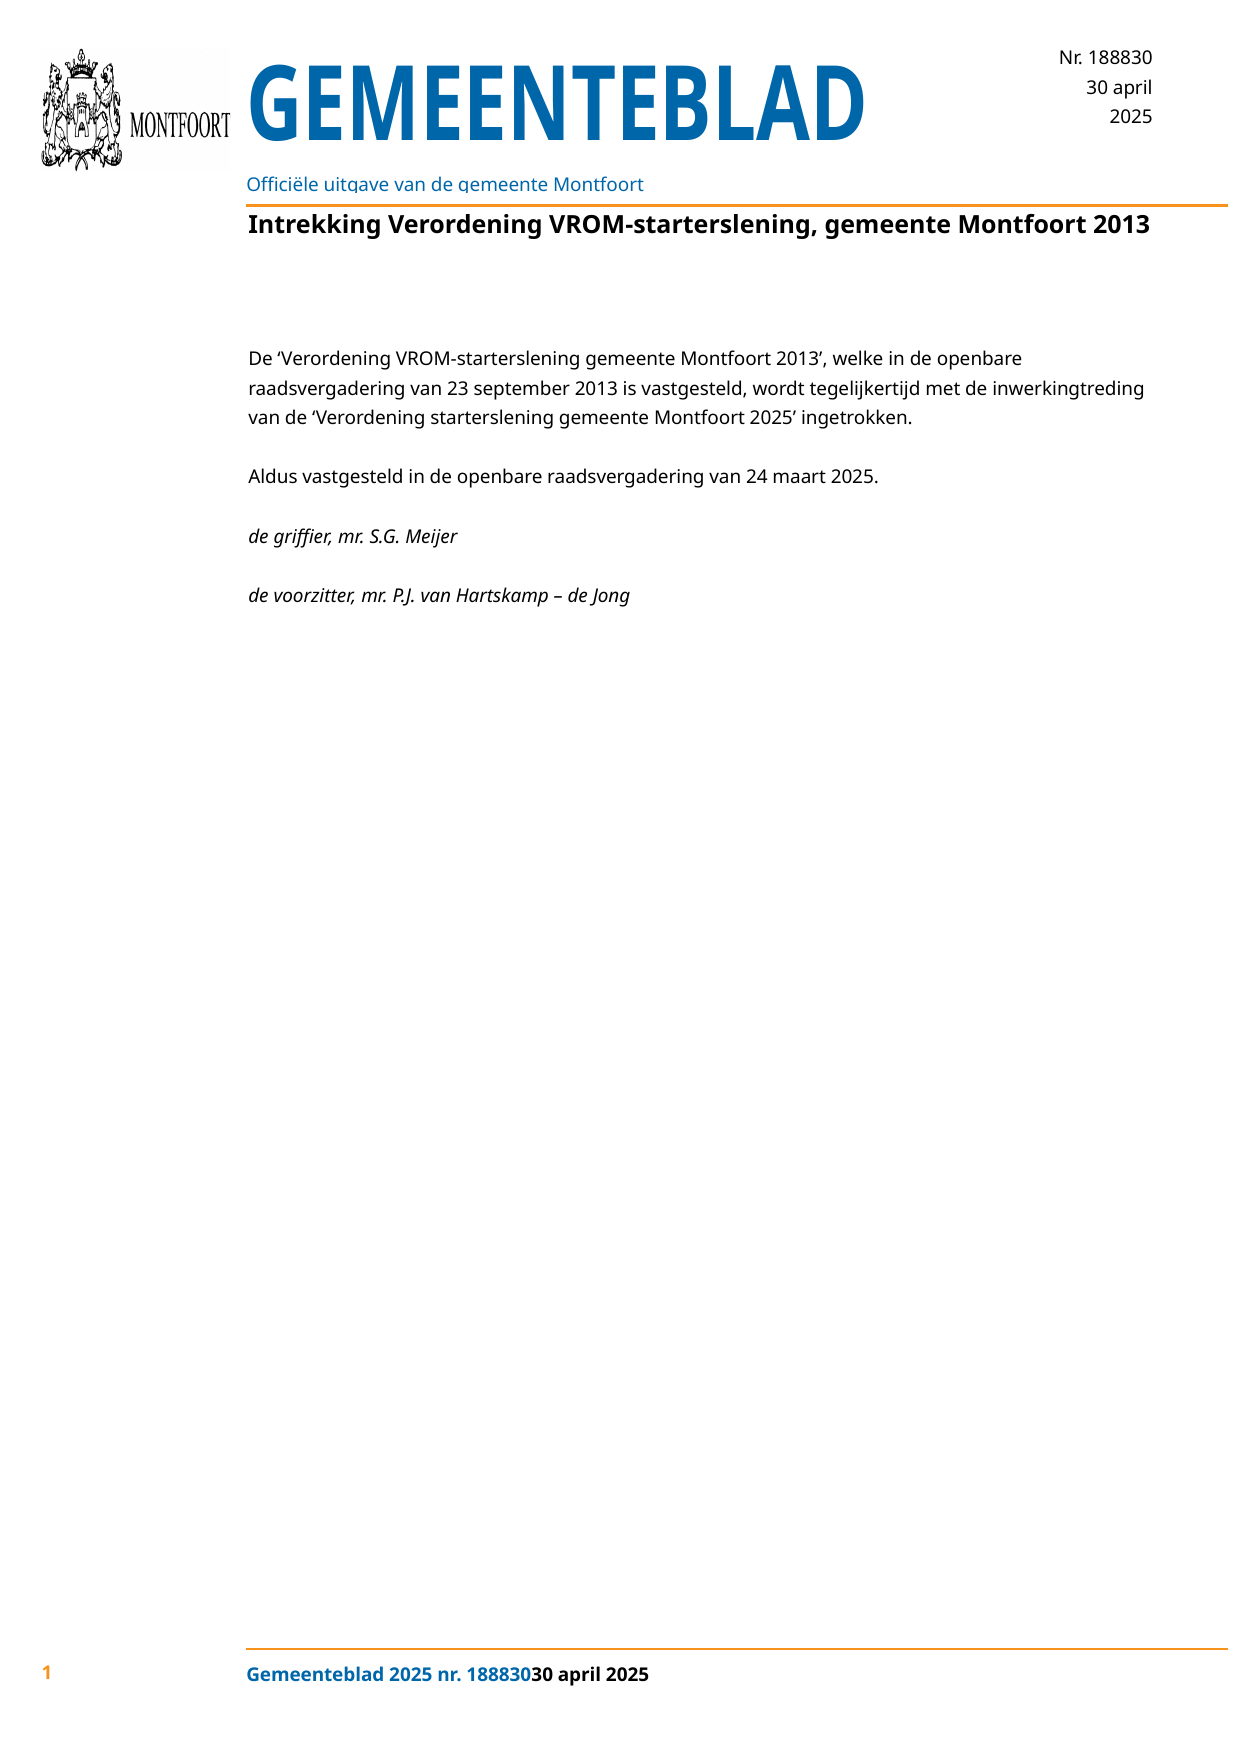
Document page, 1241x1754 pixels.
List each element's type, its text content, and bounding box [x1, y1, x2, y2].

text Intrekking Verordening VROM-starterslening, gemeente Montfoort 2013 [248, 207, 1152, 241]
text de voorzitter, mr. P.J. van Hartskamp – de Jong [248, 582, 1152, 608]
text de griffier, mr. S.G. Meijer [248, 523, 1152, 548]
text De ‘Verordening VROM-starterslening gemeente Montfoort 2013’, welke in de openbare raadsvergadering van 23 september 2013 is vastgesteld, wordt tegelijkertijd met de inwerkingtreding van de ‘Verordening starterslening gemeente Montfoort 2025’ ingetrokken. [248, 345, 1152, 430]
picture [41, 47, 231, 172]
text Aldus vastgesteld in de openbare raadsvergadering van 24 maart 2025. [248, 464, 1152, 489]
